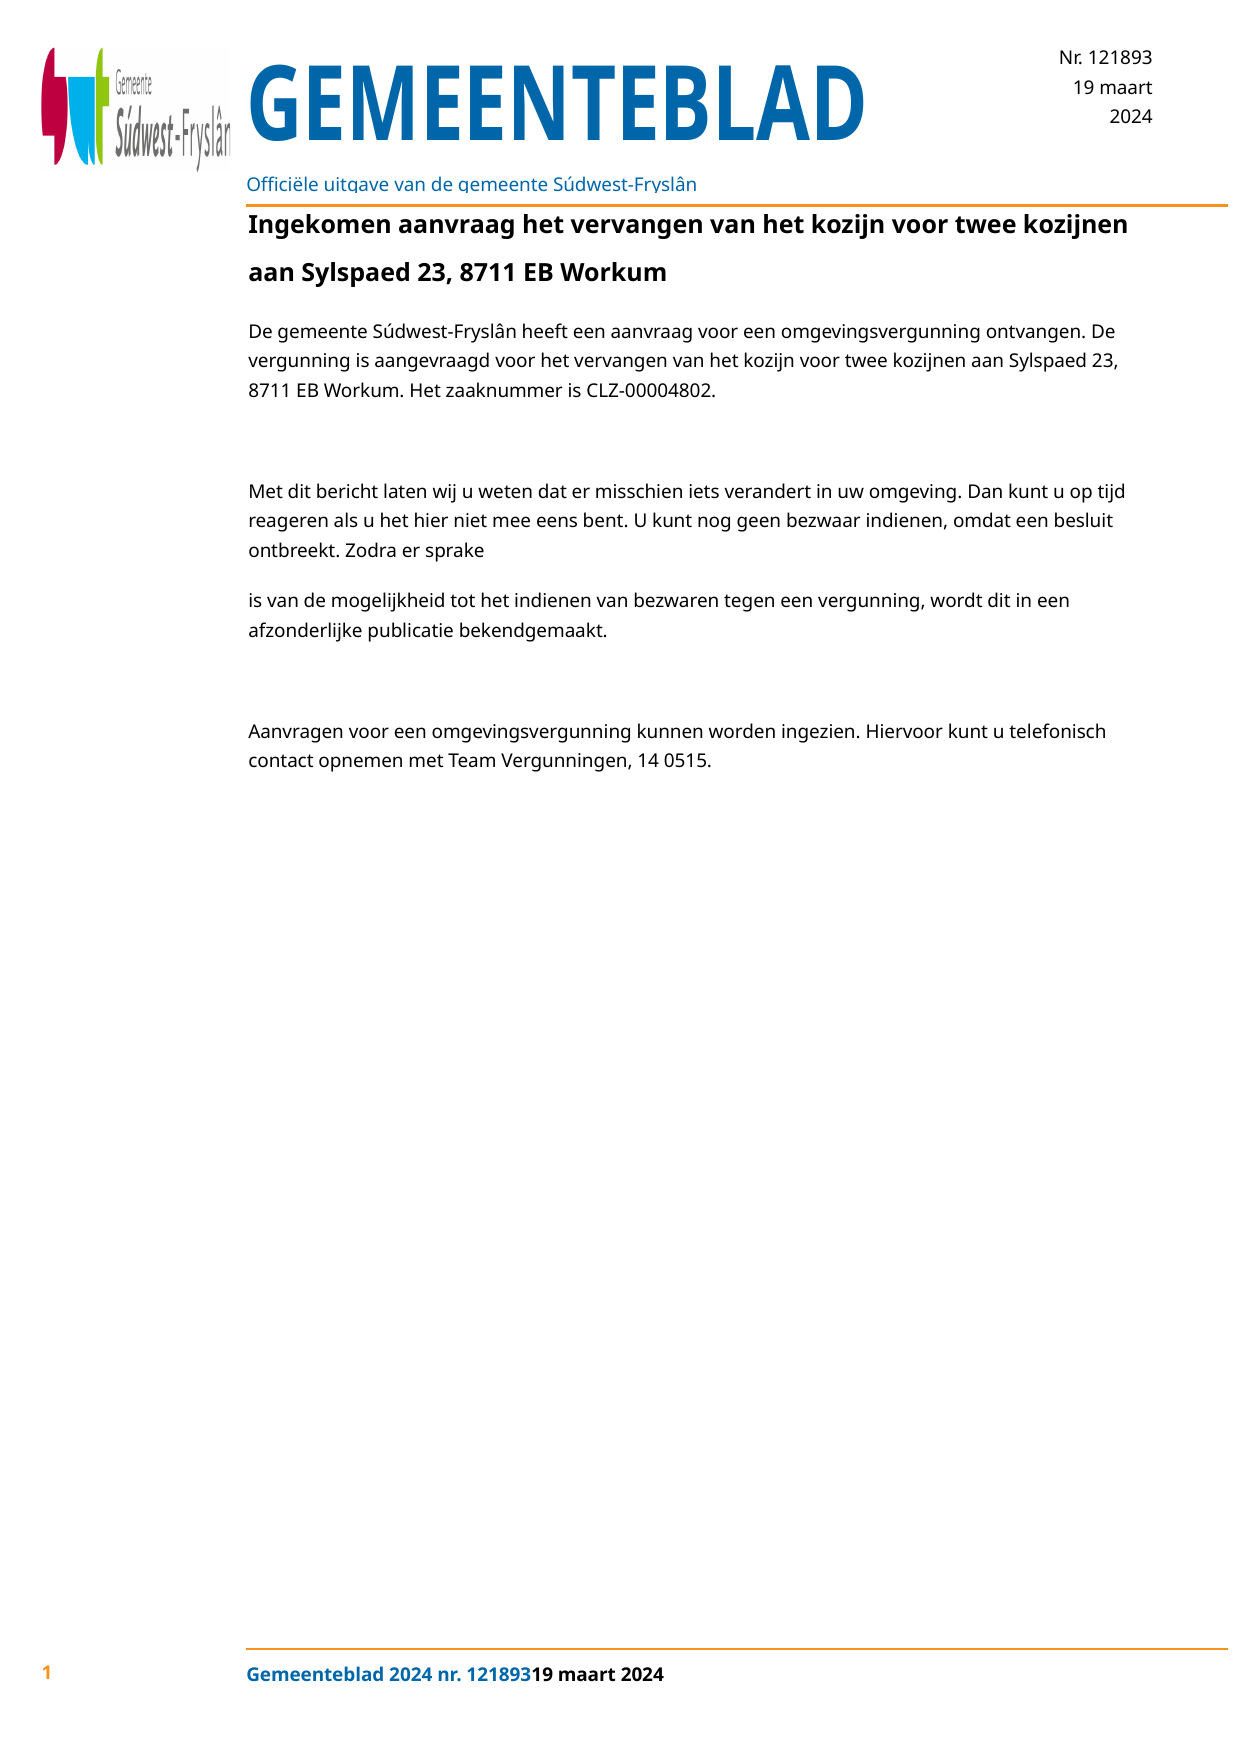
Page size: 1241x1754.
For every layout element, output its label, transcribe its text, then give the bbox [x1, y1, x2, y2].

text De gemeente Súdwest-Fryslân heeft een aanvraag voor een omgevingsvergunning ontvangen. De vergunning is aangevraagd voor het vervangen van het kozijn voor twee kozijnen aan Sylspaed 23, 8711 EB Workum. Het zaaknummer is CLZ-00004802. [248, 318, 1152, 403]
text Met dit bericht laten wij u weten dat er misschien iets verandert in uw omgeving. Dan kunt u op tijd reageren als u het hier niet mee eens bent. U kunt nog geen bezwaar indienen, omdat een besluit ontbreekt. Zodra er sprake [248, 478, 1152, 563]
text is van de mogelijkheid tot het indienen van bezwaren tegen een vergunning, wordt dit in een afzonderlijke publicatie bekendgemaakt. [248, 587, 1152, 643]
picture [41, 47, 231, 172]
text Aanvragen voor een omgevingsvergunning kunnen worden ingezien. Hiervoor kunt u telefonisch contact opnemen met Team Vergunningen, 14 0515. [248, 718, 1152, 773]
text Ingekomen aanvraag het vervangen van het kozijn voor twee kozijnen aan Sylspaed 23, 8711 EB Workum [248, 207, 1152, 288]
